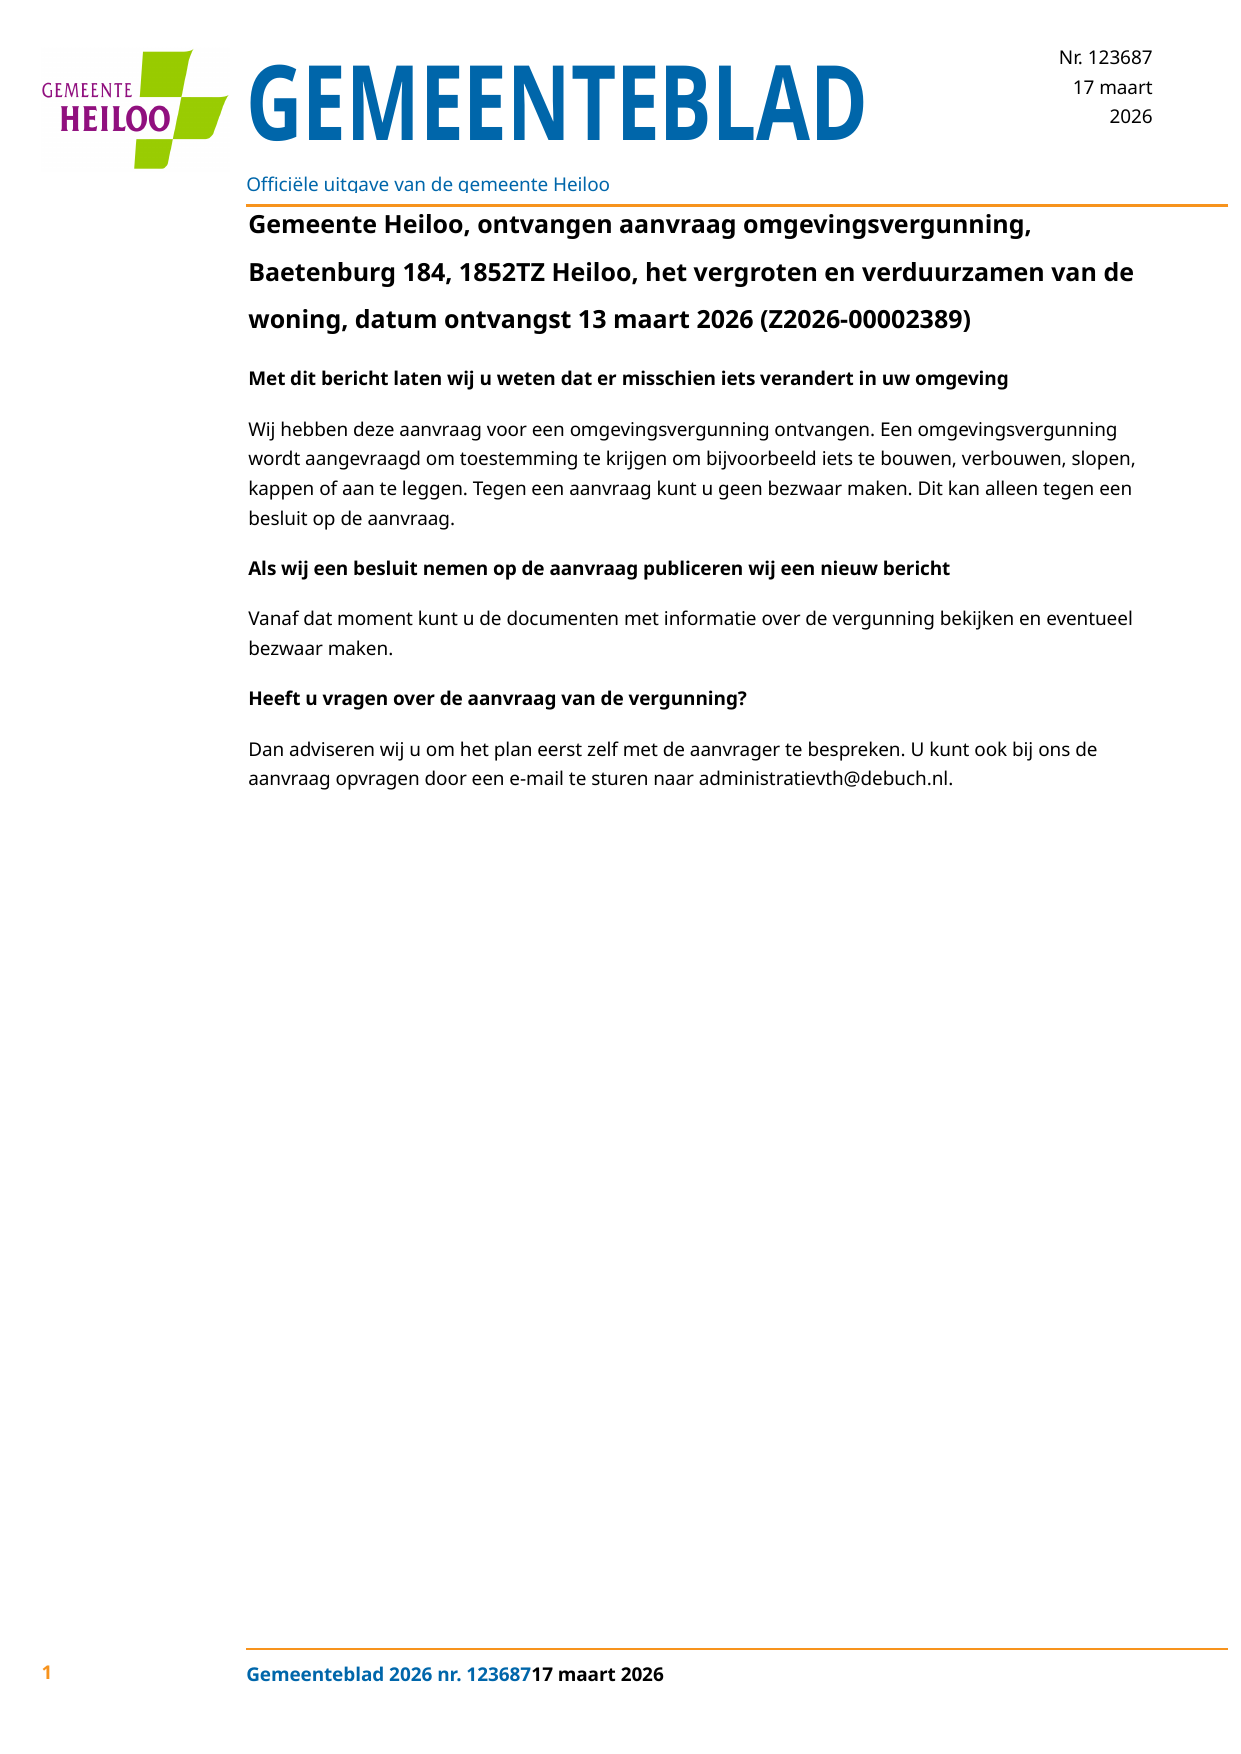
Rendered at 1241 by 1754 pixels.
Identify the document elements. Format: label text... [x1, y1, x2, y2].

text Met dit bericht laten wij u weten dat er misschien iets verandert in uw omgeving [248, 366, 1152, 391]
text Vanaf dat moment kunt u de documenten met informatie over de vergunning bekijken en eventueel bezwaar maken. [248, 606, 1152, 661]
text Gemeente Heiloo, ontvangen aanvraag omgevingsvergunning, Baetenburg 184, 1852TZ Heiloo, het vergroten en verduurzamen van de woning, datum ontvangst 13 maart 2026 (Z2026-00002389) [248, 207, 1152, 336]
text Heeft u vragen over de aanvraag van de vergunning? [248, 686, 1152, 711]
picture [41, 47, 231, 172]
text Wij hebben deze aanvraag voor een omgevingsvergunning ontvangen. Een omgevingsvergunning wordt aangevraagd om toestemming te krijgen om bijvoorbeeld iets te bouwen, verbouwen, slopen, kappen of aan te leggen. Tegen een aanvraag kunt u geen bezwaar maken. Dit kan alleen tegen een besluit op de aanvraag. [248, 416, 1152, 530]
text Als wij een besluit nemen op de aanvraag publiceren wij een nieuw bericht [248, 555, 1152, 581]
text Dan adviseren wij u om het plan eerst zelf met de aanvrager te bespreken. U kunt ook bij ons de aanvraag opvragen door een e-mail te sturen naar administratievth@debuch.nl. [248, 736, 1152, 791]
